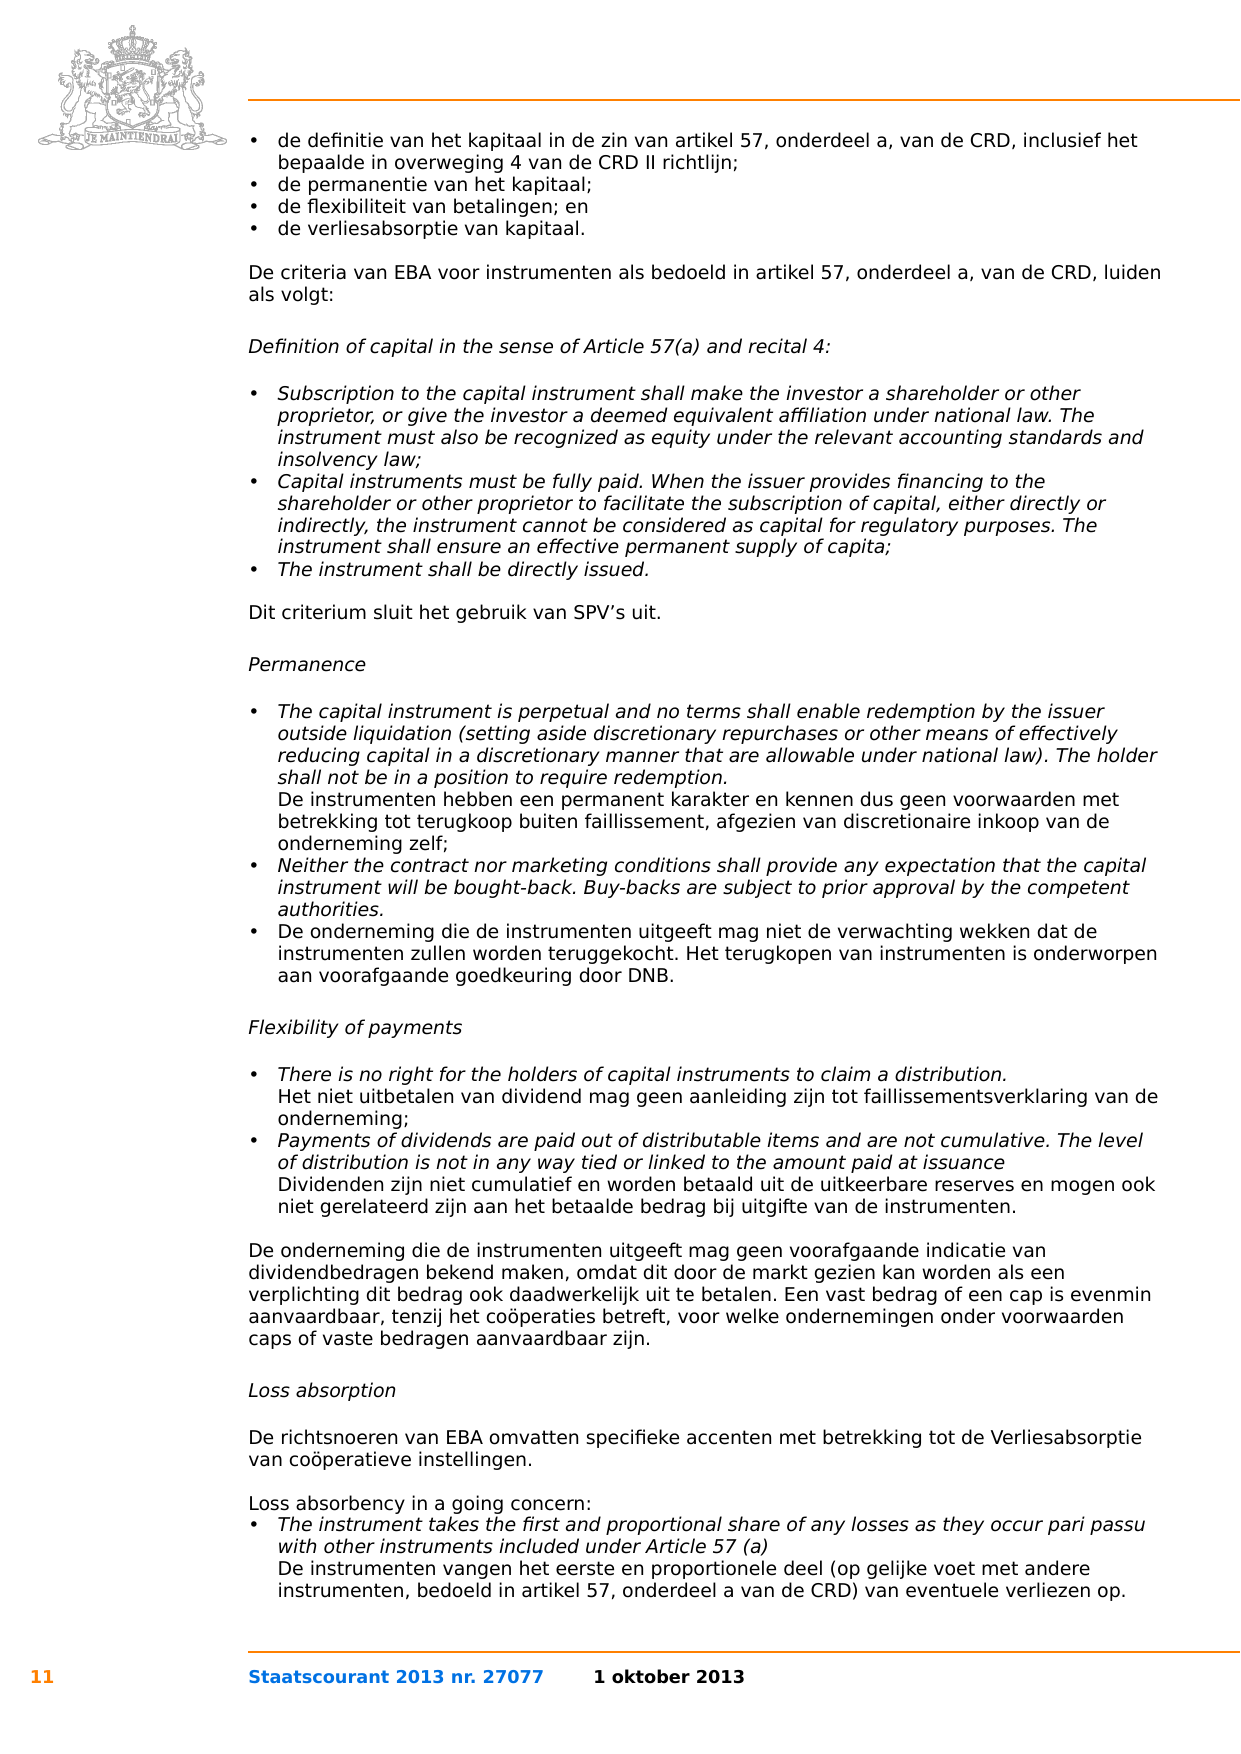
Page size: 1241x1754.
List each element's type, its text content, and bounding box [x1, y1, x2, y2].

picture [38, 25, 227, 150]
text • De onderneming die de instrumenten uitgeeft mag niet de verwachting wekken dat de instrumenten zullen worden teruggekocht. Het terugkopen van instrumenten is onderworpen aan voorafgaande goedkeuring door DNB. [248, 921, 1163, 987]
text De instrumenten vangen het eerste en proportionele deel (op gelijke voet met andere instrumenten, bedoeld in artikel 57, onderdeel a van de CRD) van eventuele verliezen op. [277, 1558, 1163, 1602]
text De criteria van EBA voor instrumenten als bedoeld in artikel 57, onderdeel a, van de CRD, luiden als volgt: [248, 262, 1163, 306]
text • Neither the contract nor marketing conditions shall provide any expectation that the capital instrument will be bought-back. Buy-backs are subject to prior approval by the competent authorities. [248, 855, 1163, 921]
text Het niet uitbetalen van dividend mag geen aanleiding zijn tot faillissementsverklaring van de onderneming; [277, 1086, 1163, 1130]
text De onderneming die de instrumenten uitgeeft mag geen voorafgaande indicatie van dividendbedragen bekend maken, omdat dit door de markt gezien kan worden als een verplichting dit bedrag ook daadwerkelijk uit te betalen. Een vast bedrag of een cap is evenmin aanvaardbaar, tenzij het coöperaties betreft, voor welke ondernemingen onder voorwaarden caps of vaste bedragen aanvaardbaar zijn. [248, 1240, 1163, 1349]
text • The instrument takes the first and proportional share of any losses as they occur pari passu with other instruments included under Article 57 (a) [248, 1514, 1163, 1558]
text • Payments of dividends are paid out of distributable items and are not cumulative. The level of distribution is not in any way tied or linked to the amount paid at issuance [248, 1130, 1163, 1174]
text • Subscription to the capital instrument shall make the investor a shareholder or other proprietor, or give the investor a deemed equivalent affiliation under national law. The instrument must also be recognized as equity under the relevant accounting standards and insolvency law; [248, 383, 1163, 471]
text • Capital instruments must be fully paid. When the issuer provides financing to the shareholder or other proprietor to facilitate the subscription of capital, either directly or indirectly, the instrument cannot be considered as capital for regulatory purposes. The instrument shall ensure an effective permanent supply of capita; [248, 471, 1163, 558]
text • de flexibiliteit van betalingen; en [248, 196, 1163, 218]
text • de verliesabsorptie van kapitaal. [248, 218, 1163, 240]
text De instrumenten hebben een permanent karakter en kennen dus geen voorwaarden met betrekking tot terugkoop buiten faillissement, afgezien van discretionaire inkoop van de onderneming zelf; [277, 789, 1163, 855]
text Dividenden zijn niet cumulatief en worden betaald uit de uitkeerbare reserves en mogen ook niet gerelateerd zijn aan het betaalde bedrag bij uitgifte van de instrumenten. [277, 1174, 1163, 1218]
text Dit criterium sluit het gebruik van SPV’s uit. [248, 602, 1163, 624]
subtitle Flexibility of payments [248, 1017, 1163, 1039]
text • The capital instrument is perpetual and no terms shall enable redemption by the issuer outside liquidation (setting aside discretionary repurchases or other means of effectively reducing capital in a discretionary manner that are allowable under national law). The holder shall not be in a position to require redemption. [248, 701, 1163, 789]
text • de permanentie van het kapitaal; [248, 174, 1163, 196]
text Loss absorbency in a going concern: [248, 1492, 1163, 1514]
subtitle Loss absorption [248, 1379, 1163, 1402]
text • de definitie van het kapitaal in de zin van artikel 57, onderdeel a, van de CRD, inclusief het bepaalde in overweging 4 van de CRD II richtlijn; [248, 130, 1163, 174]
subtitle Permanence [248, 654, 1163, 676]
subtitle Definition of capital in the sense of Article 57(a) and recital 4: [248, 336, 1163, 358]
text • The instrument shall be directly issued. [248, 558, 1163, 580]
text De richtsnoeren van EBA omvatten specifieke accenten met betrekking tot de Verliesabsorptie van coöperatieve instellingen. [248, 1427, 1163, 1471]
text • There is no right for the holders of capital instruments to claim a distribution. [248, 1064, 1163, 1086]
